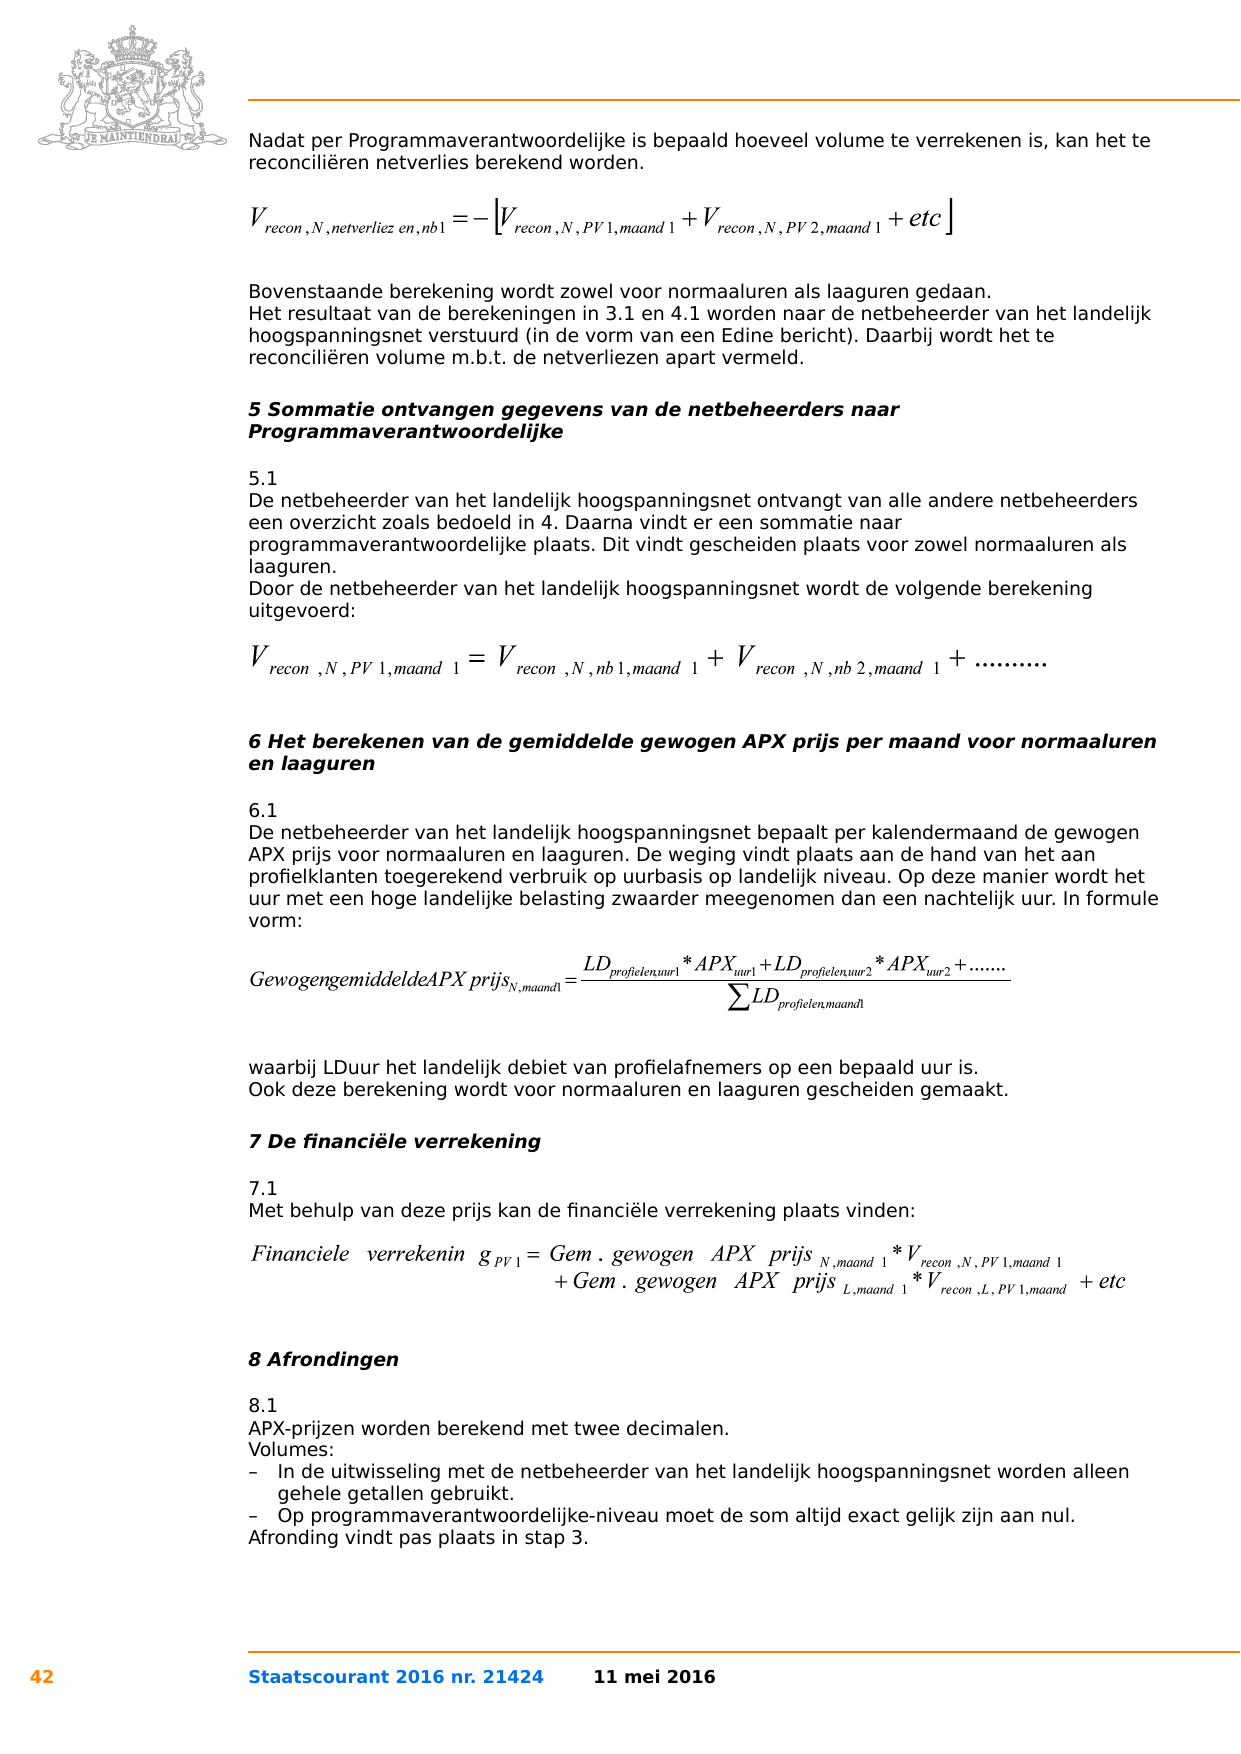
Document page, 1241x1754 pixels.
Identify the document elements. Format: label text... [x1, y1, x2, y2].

text 7.1 [248, 1177, 1163, 1199]
text De netbeheerder van het landelijk hoogspanningsnet bepaalt per kalendermaand de gewogen APX prijs voor normaaluren en laaguren. De weging vindt plaats aan de hand van het aan profielklanten toegerekend verbruik op uurbasis op landelijk niveau. Op deze manier wordt het uur met een hoge landelijke belasting zwaarder meegenomen dan een nachtelijk uur. In formule vorm: [248, 822, 1163, 932]
text – In de uitwisseling met de netbeheerder van het landelijk hoogspanningsnet worden alleen gehele getallen gebruikt. [248, 1461, 1163, 1505]
text waarbij LDuur het landelijk debiet van profielafnemers op een bepaald uur is. [248, 1057, 1163, 1078]
subtitle 8 Afrondingen [248, 1348, 1163, 1370]
picture [248, 195, 969, 237]
text Nadat per Programmaverantwoordelijke is bepaald hoeveel volume te verrekenen is, kan het te reconciliëren netverlies berekend worden. [248, 130, 1163, 174]
text – Op programmaverantwoordelijke-niveau moet de som altijd exact gelijk zijn aan nul. [248, 1505, 1163, 1527]
text Volumes: [248, 1439, 1163, 1461]
text Ook deze berekening wordt voor normaaluren en laaguren gescheiden gemaakt. [248, 1078, 1163, 1101]
subtitle 6 Het berekenen van de gemiddelde gewogen APX prijs per maand voor normaaluren en laaguren [248, 731, 1163, 775]
text APX-prijzen worden berekend met twee decimalen. [248, 1417, 1163, 1439]
text Bovenstaande berekening wordt zowel voor normaaluren als laaguren gedaan. [248, 281, 1163, 303]
text De netbeheerder van het landelijk hoogspanningsnet ontvangt van alle andere netbeheerders een overzicht zoals bedoeld in 4. Daarna vindt er een sommatie naar programmaverantwoordelijke plaats. Dit vindt gescheiden plaats voor zowel normaaluren als laaguren. [248, 490, 1163, 578]
text Met behulp van deze prijs kan de financiële verrekening plaats vinden: [248, 1199, 1163, 1221]
picture [248, 1243, 1128, 1297]
text Het resultaat van de berekeningen in 3.1 en 4.1 worden naar de netbeheerder van het landelijk hoogspanningsnet verstuurd (in de vorm van een Edine bericht). Daarbij wordt het te reconciliëren volume m.b.t. de netverliezen apart vermeld. [248, 303, 1163, 369]
picture [248, 643, 1063, 679]
picture [38, 25, 227, 150]
picture [248, 953, 1034, 1013]
text 6.1 [248, 800, 1163, 822]
subtitle 7 De financiële verrekening [248, 1131, 1163, 1152]
text 8.1 [248, 1395, 1163, 1417]
text 5.1 [248, 468, 1163, 490]
subtitle 5 Sommatie ontvangen gegevens van de netbeheerders naar Programmaverantwoordelijke [248, 399, 1163, 443]
text Afronding vindt pas plaats in stap 3. [248, 1527, 1163, 1549]
text Door de netbeheerder van het landelijk hoogspanningsnet wordt de volgende berekening uitgevoerd: [248, 578, 1163, 622]
